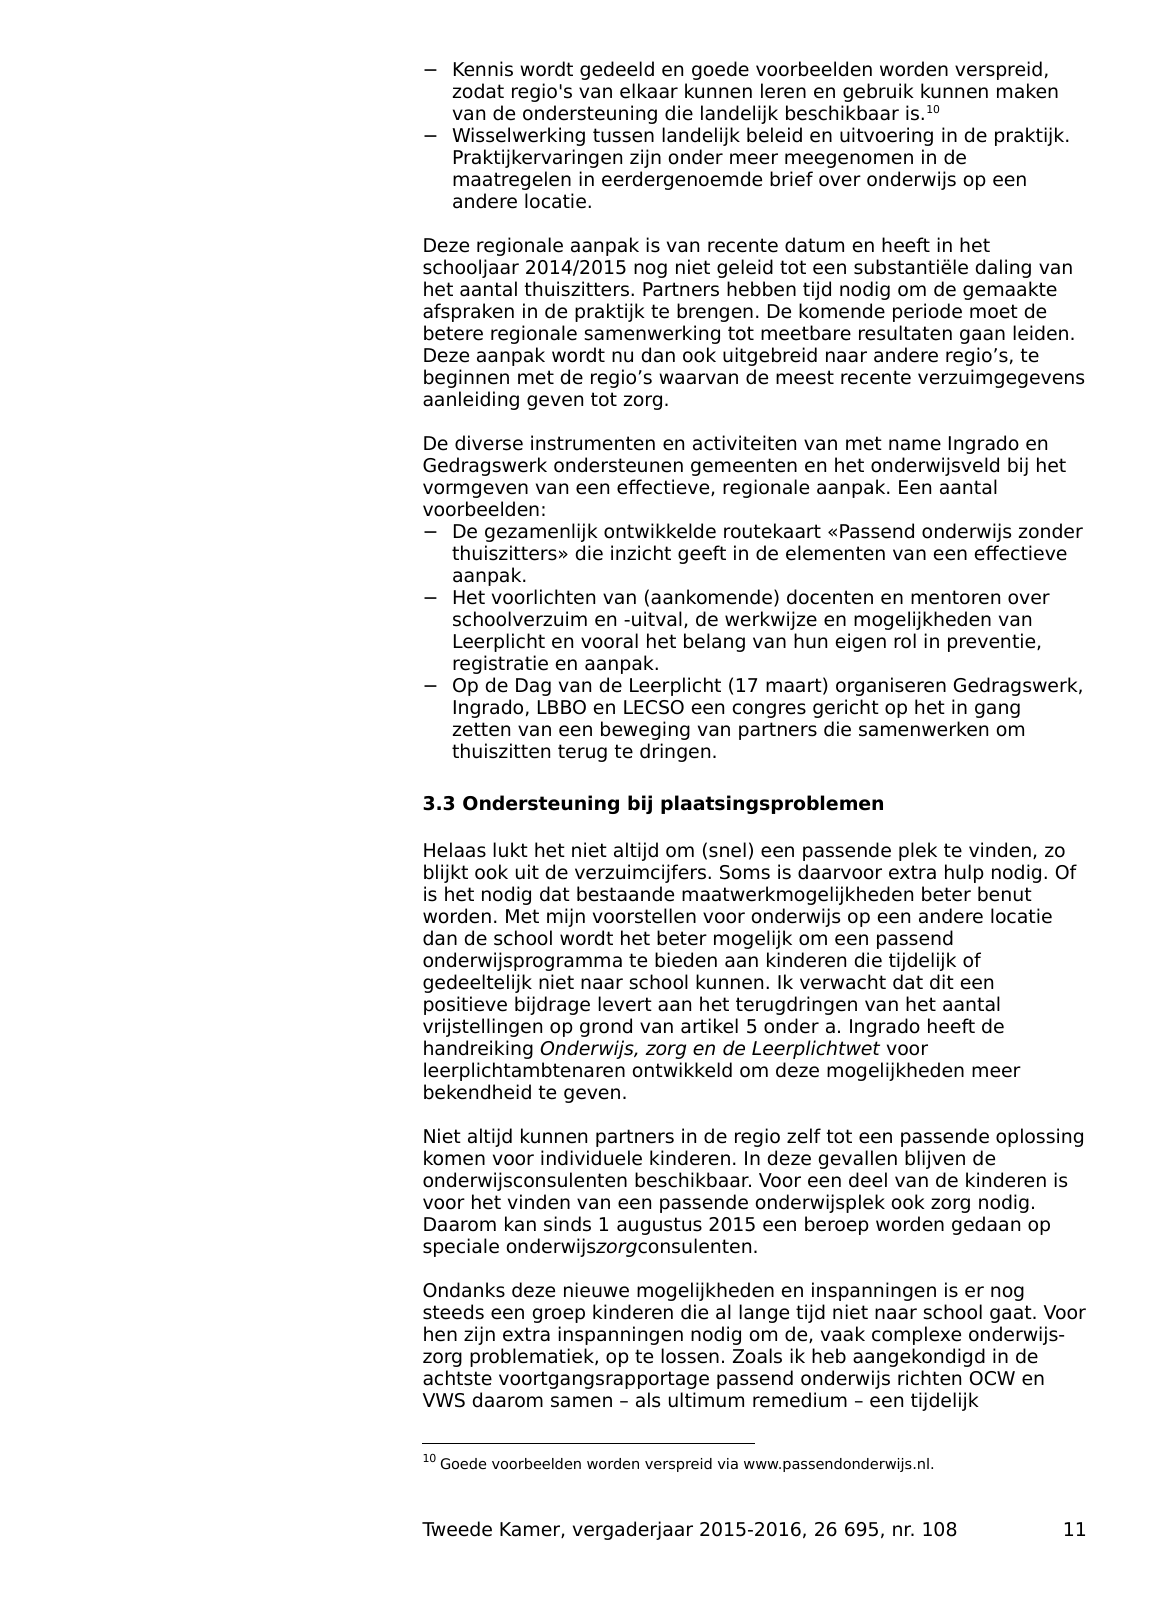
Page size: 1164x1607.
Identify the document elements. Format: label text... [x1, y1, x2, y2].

text Niet altijd kunnen partners in de regio zelf tot een passende oplossing komen voor individuele kinderen. In deze gevallen blijven de onderwijsconsulenten beschikbaar. Voor een deel van de kinderen is voor het vinden van een passende onderwijsplek ook zorg nodig. Daarom kan sinds 1 augustus 2015 een beroep worden gedaan op speciale onderwijszorgconsulenten. [422, 1126, 1087, 1258]
subtitle 3.3 Ondersteuning bij plaatsingsproblemen [422, 793, 1087, 815]
text De diverse instrumenten en activiteiten van met name Ingrado en Gedragswerk ondersteunen gemeenten en het onderwijsveld bij het vormgeven van een effectieve, regionale aanpak. Een aantal voorbeelden: [422, 433, 1087, 521]
text − Op de Dag van de Leerplicht (17 maart) organiseren Gedragswerk, Ingrado, LBBO en LECSO een congres gericht op het in gang zetten van een beweging van partners die samenwerken om thuiszitten terug te dringen. [422, 675, 1087, 763]
text − Wisselwerking tussen landelijk beleid en uitvoering in de praktijk. Praktijkervaringen zijn onder meer meegenomen in de maatregelen in eerdergenoemde brief over onderwijs op een andere locatie. [422, 125, 1087, 213]
text Ondanks deze nieuwe mogelijkheden en inspanningen is er nog steeds een groep kinderen die al lange tijd niet naar school gaat. Voor hen zijn extra inspanningen nodig om de, vaak complexe onderwijs-zorg problematiek, op te lossen. Zoals ik heb aangekondigd in de achtste voortgangsrapportage passend onderwijs richten OCW en VWS daarom samen – als ultimum remedium – een tijdelijk [422, 1280, 1087, 1412]
text Goede voorbeelden worden verspreid via www.passendonderwijs.nl. [422, 1452, 1087, 1474]
text − De gezamenlijk ontwikkelde routekaart «Passend onderwijs zonder thuiszitters» die inzicht geeft in de elementen van een effectieve aanpak. [422, 521, 1087, 587]
text − Het voorlichten van (aankomende) docenten en mentoren over schoolverzuim en -uitval, de werkwijze en mogelijkheden van Leerplicht en vooral het belang van hun eigen rol in preventie, registratie en aanpak. [422, 587, 1087, 675]
text Helaas lukt het niet altijd om (snel) een passende plek te vinden, zo blijkt ook uit de verzuimcijfers. Soms is daarvoor extra hulp nodig. Of is het nodig dat bestaande maatwerkmogelijkheden beter benut worden. Met mijn voorstellen voor onderwijs op een andere locatie dan de school wordt het beter mogelijk om een passend onderwijsprogramma te bieden aan kinderen die tijdelijk of gedeeltelijk niet naar school kunnen. Ik verwacht dat dit een positieve bijdrage levert aan het terugdringen van het aantal vrijstellingen op grond van artikel 5 onder a. Ingrado heeft de handreiking Onderwijs, zorg en de Leerplichtwet voor leerplichtambtenaren ontwikkeld om deze mogelijkheden meer bekendheid te geven. [422, 840, 1087, 1103]
text Deze regionale aanpak is van recente datum en heeft in het schooljaar 2014/2015 nog niet geleid tot een substantiële daling van het aantal thuiszitters. Partners hebben tijd nodig om de gemaakte afspraken in de praktijk te brengen. De komende periode moet de betere regionale samenwerking tot meetbare resultaten gaan leiden. Deze aanpak wordt nu dan ook uitgebreid naar andere regio’s, te beginnen met de regio’s waarvan de meest recente verzuimgegevens aanleiding geven tot zorg. [422, 235, 1087, 411]
text − Kennis wordt gedeeld en goede voorbeelden worden verspreid, zodat regio's van elkaar kunnen leren en gebruik kunnen maken van de ondersteuning die landelijk beschikbaar is. [422, 59, 1087, 125]
